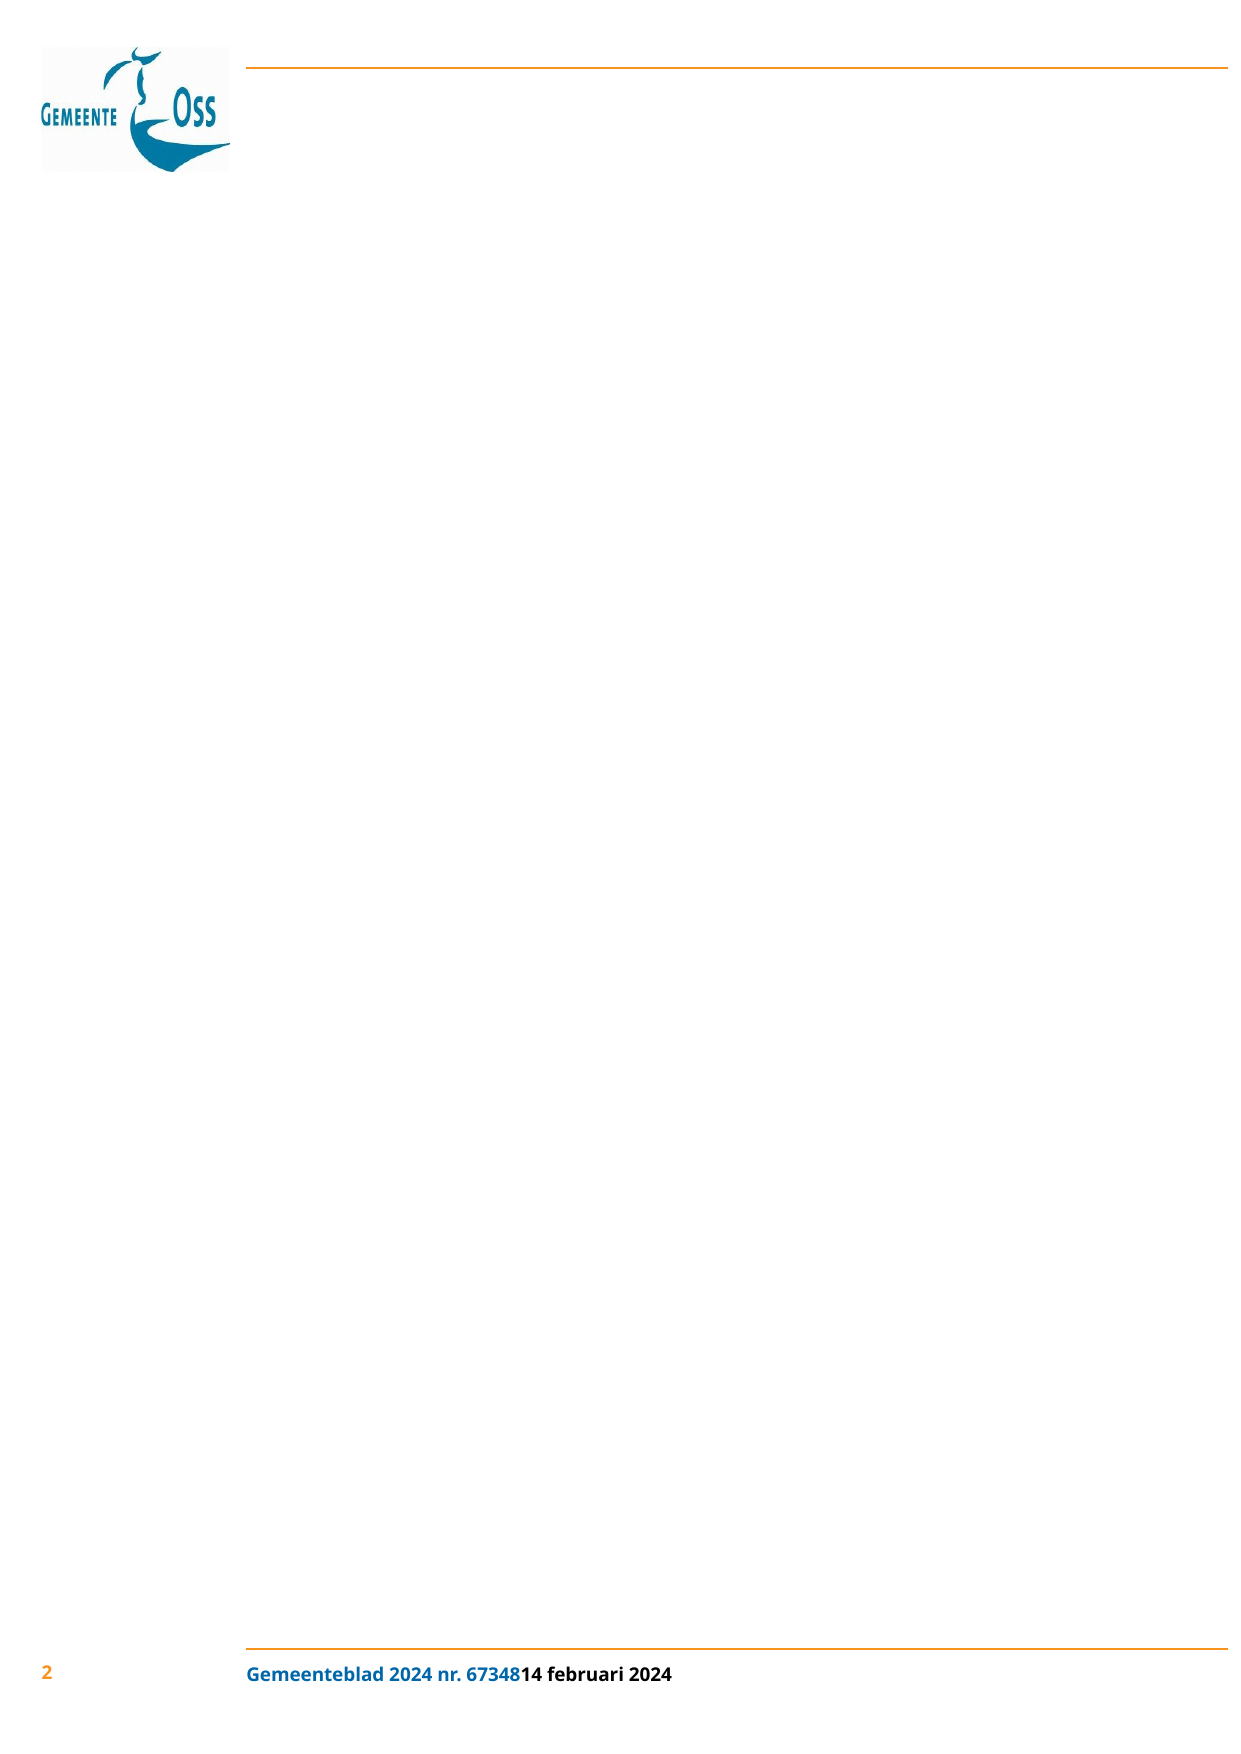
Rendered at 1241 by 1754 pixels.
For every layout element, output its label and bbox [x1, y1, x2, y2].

picture [41, 47, 231, 172]
